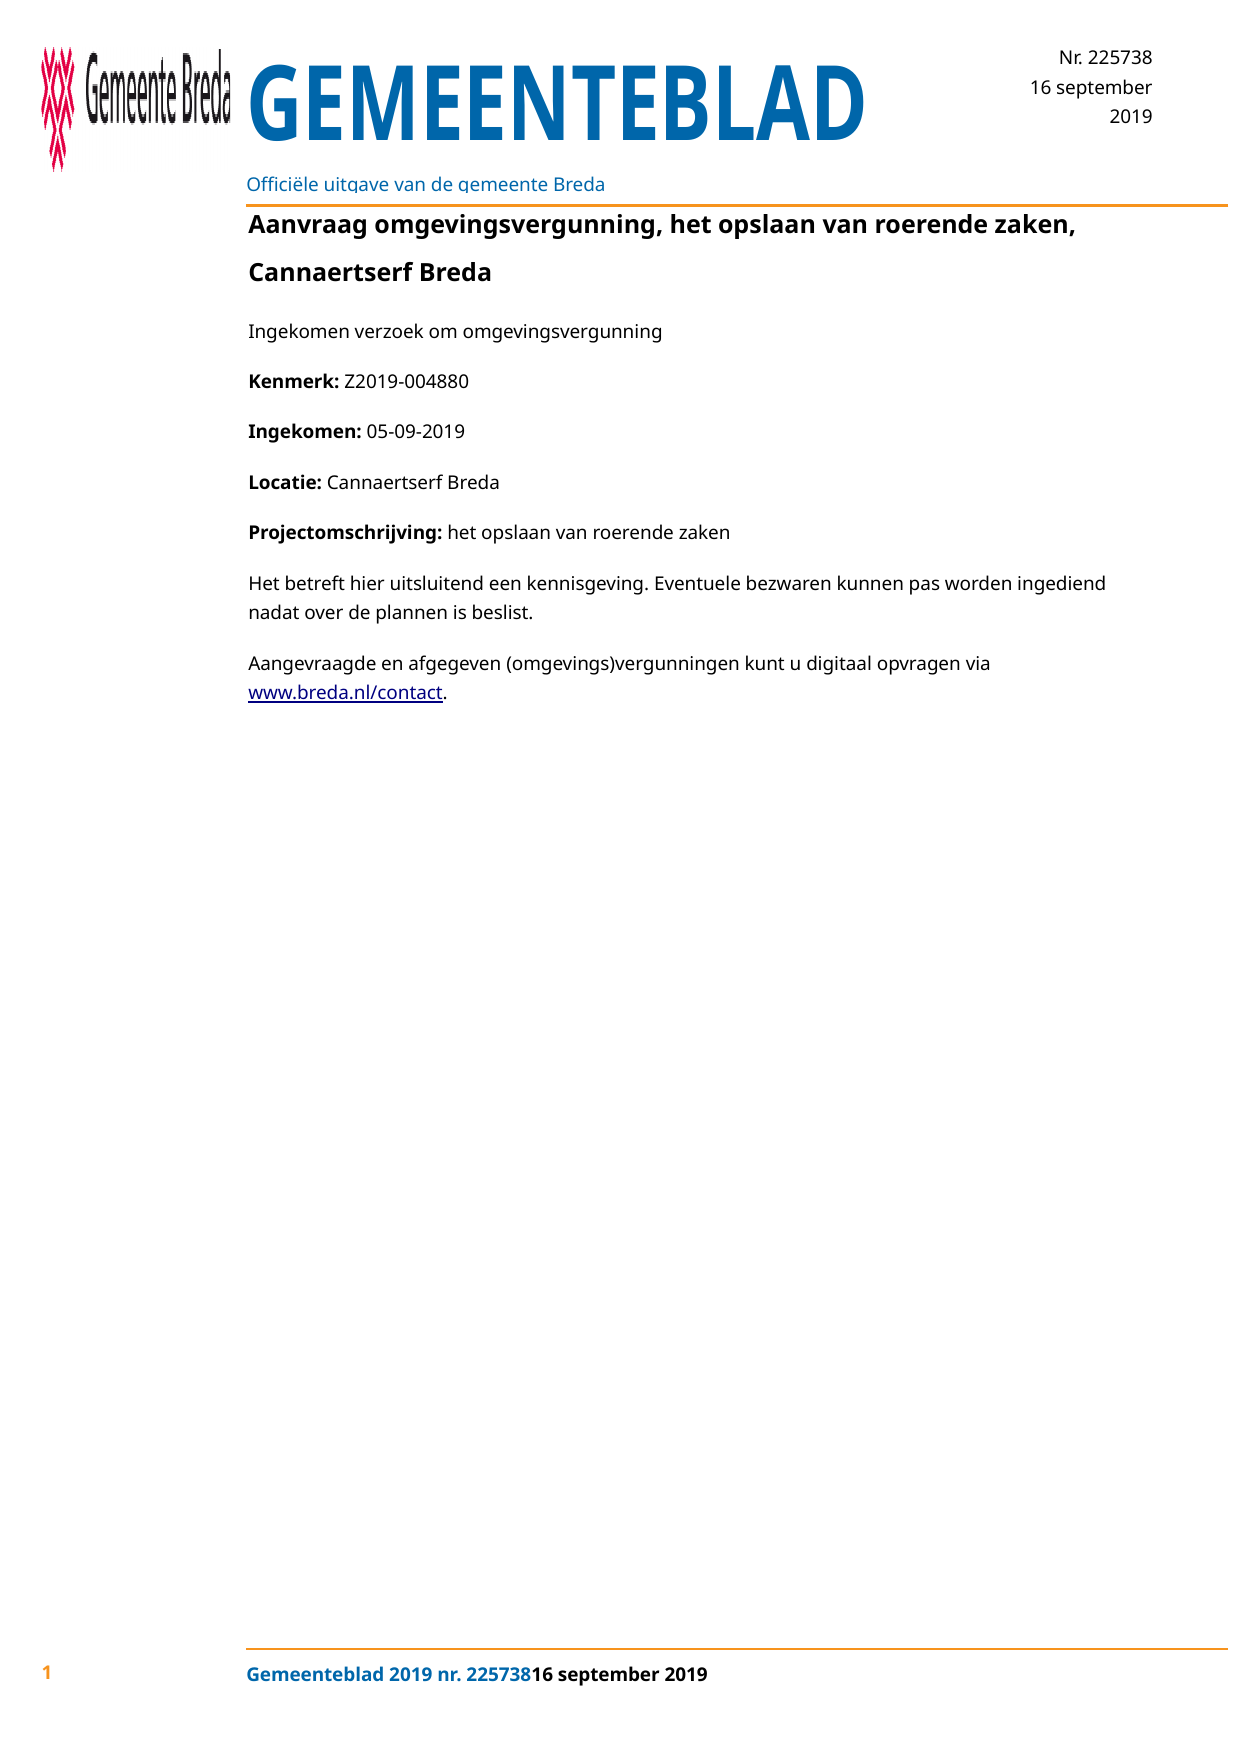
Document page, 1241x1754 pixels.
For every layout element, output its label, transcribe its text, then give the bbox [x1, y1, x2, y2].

text Het betreft hier uitsluitend een kennisgeving. Eventuele bezwaren kunnen pas worden ingediend nadat over de plannen is beslist. [248, 570, 1152, 625]
text Ingekomen: 05-09-2019 [248, 419, 1152, 444]
text Kenmerk: Z2019-004880 [248, 368, 1152, 394]
text Aanvraag omgevingsvergunning, het opslaan van roerende zaken, Cannaertserf Breda [248, 207, 1152, 288]
text Ingekomen verzoek om omgevingsvergunning [248, 318, 1152, 344]
text Aangevraagde en afgegeven (omgevings)vergunningen kunt u digitaal opvragen via www.breda.nl/contact. [248, 650, 1152, 705]
text Locatie: Cannaertserf Breda [248, 469, 1152, 495]
picture [41, 47, 231, 172]
text Projectomschrijving: het opslaan van roerende zaken [248, 519, 1152, 545]
